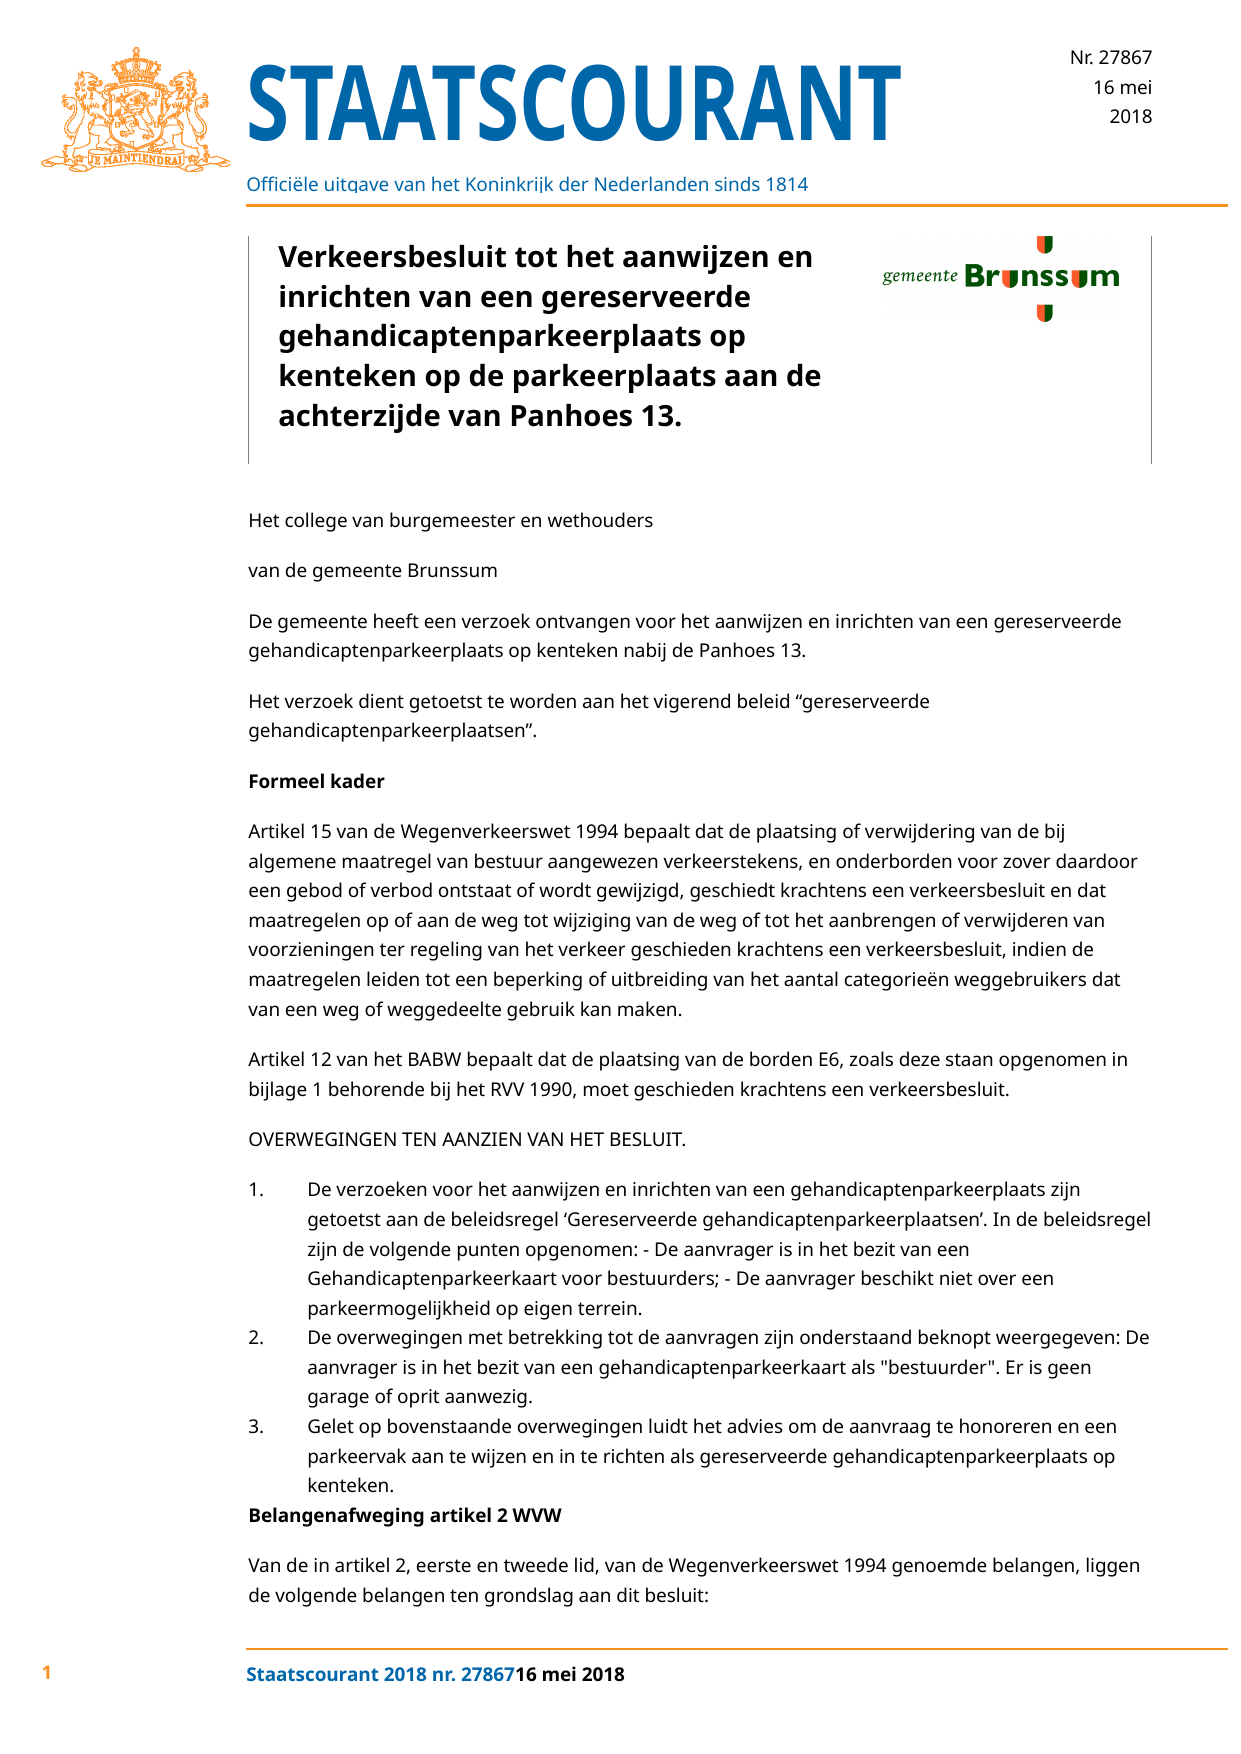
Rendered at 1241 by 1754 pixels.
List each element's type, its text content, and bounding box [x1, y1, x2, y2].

text Van de in artikel 2, eerste en tweede lid, van de Wegenverkeerswet 1994 genoemde belangen, liggen de volgende belangen ten grondslag aan dit besluit: [248, 1552, 1152, 1608]
picture [882, 236, 1119, 322]
text Formeel kader [248, 768, 1152, 793]
text OVERWEGINGEN TEN AANZIEN VAN HET BESLUIT. [248, 1126, 1152, 1152]
text Het verzoek dient getoetst te worden aan het vigerend beleid “gereserveerde gehandicaptenparkeerplaatsen”. [248, 688, 1152, 743]
text Het college van burgemeester en wethouders [248, 507, 1152, 533]
list De verzoeken voor het aanwijzen en inrichten van een gehandicaptenparkeerplaats zijn getoetst aan de beleidsregel ‘Gereserveerde gehandicaptenparkeerplaatsen’. In de beleidsregel zijn de volgende punten opgenomen: - De aanvrager is in het bezit van een Gehandicaptenparkeerkaart voor bestuurders; - De aanvrager beschikt niet over een parkeermogelijkheid op eigen terrein. [248, 1177, 1152, 1321]
text De gemeente heeft een verzoek ontvangen voor het aanwijzen en inrichten van een gereserveerde gehandicaptenparkeerplaats op kenteken nabij de Panhoes 13. [248, 608, 1152, 663]
table_header Verkeersbesluit tot het aanwijzen en inrichten van een gereserveerde gehandicaptenparkeerplaats op kenteken op de parkeerplaats aan de achterzijde van Panhoes 13. [249, 236, 850, 464]
list De overwegingen met betrekking tot de aanvragen zijn onderstaand beknopt weergegeven: De aanvrager is in het bezit van een gehandicaptenparkeerkaart als "bestuurder". Er is geen garage of oprit aanwezig. [248, 1324, 1152, 1409]
text Artikel 15 van de Wegenverkeerswet 1994 bepaalt dat de plaatsing of verwijdering van de bij algemene maatregel van bestuur aangewezen verkeerstekens, en onderborden voor zover daardoor een gebod of verbod ontstaat of wordt gewijzigd, geschiedt krachtens een verkeersbesluit en dat maatregelen op of aan de weg tot wijziging van de weg of tot het aanbrengen of verwijderen van voorzieningen ter regeling van het verkeer geschieden krachtens een verkeersbesluit, indien de maatregelen leiden tot een beperking of uitbreiding van het aantal categorieën weggebruikers dat van een weg of weggedeelte gebruik kan maken. [248, 818, 1152, 1021]
table_header [850, 236, 1151, 464]
text Artikel 12 van het BABW bepaalt dat de plaatsing van de borden E6, zoals deze staan opgenomen in bijlage 1 behorende bij het RVV 1990, moet geschieden krachtens een verkeersbesluit. [248, 1046, 1152, 1101]
text Belangenafweging artikel 2 WVW [248, 1502, 1152, 1528]
list Gelet op bovenstaande overwegingen luidt het advies om de aanvraag te honoreren en een parkeervak aan te wijzen en in te richten als gereserveerde gehandicaptenparkeerplaats op kenteken. [248, 1413, 1152, 1498]
text van de gemeente Brunssum [248, 557, 1152, 583]
picture [41, 47, 231, 172]
